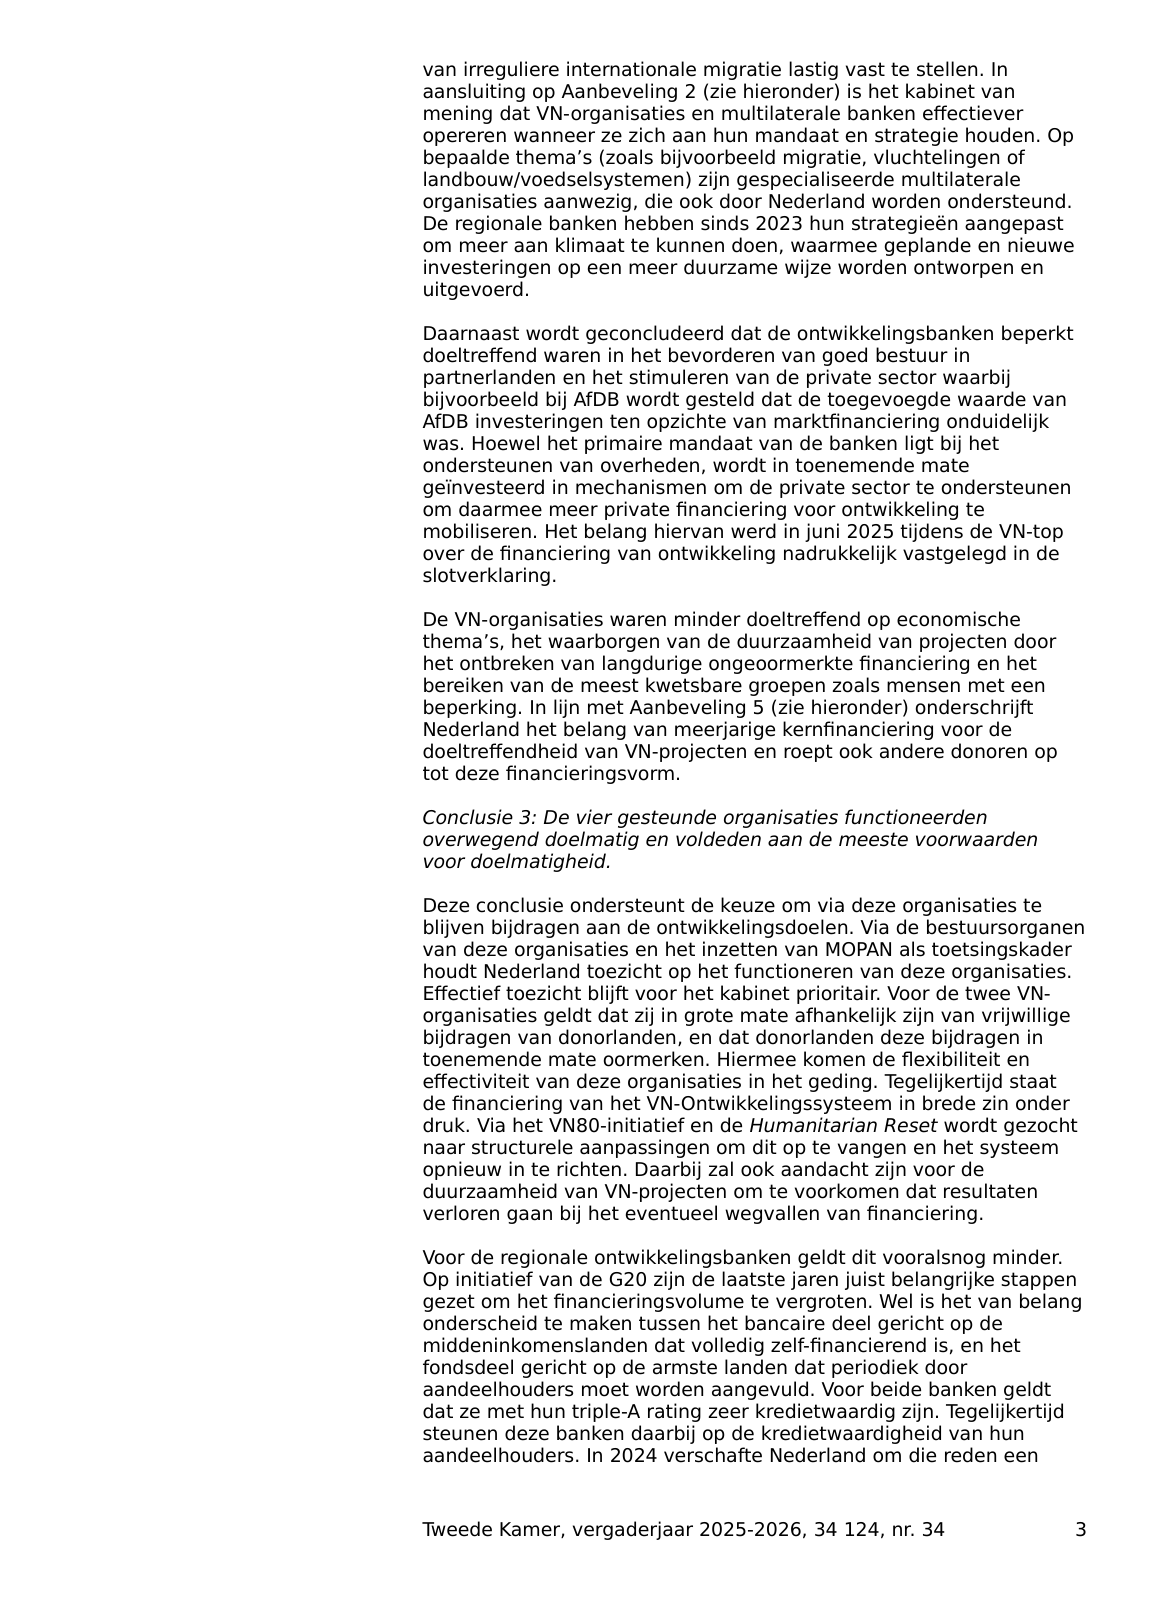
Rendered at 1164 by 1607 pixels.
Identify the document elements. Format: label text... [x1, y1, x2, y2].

text Daarnaast wordt geconcludeerd dat de ontwikkelingsbanken beperkt doeltreffend waren in het bevorderen van goed bestuur in partnerlanden en het stimuleren van de private sector waarbij bijvoorbeeld bij AfDB wordt gesteld dat de toegevoegde waarde van AfDB investeringen ten opzichte van marktfinanciering onduidelijk was. Hoewel het primaire mandaat van de banken ligt bij het ondersteunen van overheden, wordt in toenemende mate geïnvesteerd in mechanismen om de private sector te ondersteunen om daarmee meer private financiering voor ontwikkeling te mobiliseren. Het belang hiervan werd in juni 2025 tijdens de VN-top over de financiering van ontwikkeling nadrukkelijk vastgelegd in de slotverklaring. [422, 323, 1087, 587]
text Voor de regionale ontwikkelingsbanken geldt dit vooralsnog minder. Op initiatief van de G20 zijn de laatste jaren juist belangrijke stappen gezet om het financieringsvolume te vergroten. Wel is het van belang onderscheid te maken tussen het bancaire deel gericht op de middeninkomenslanden dat volledig zelf-financierend is, en het fondsdeel gericht op de armste landen dat periodiek door aandeelhouders moet worden aangevuld. Voor beide banken geldt dat ze met hun triple-A rating zeer kredietwaardig zijn. Tegelijkertijd steunen deze banken daarbij op de kredietwaardigheid van hun aandeelhouders. In 2024 verschafte Nederland om die reden een [422, 1247, 1087, 1467]
text De VN-organisaties waren minder doeltreffend op economische thema’s, het waarborgen van de duurzaamheid van projecten door het ontbreken van langdurige ongeoormerkte financiering en het bereiken van de meest kwetsbare groepen zoals mensen met een beperking. In lijn met Aanbeveling 5 (zie hieronder) onderschrijft Nederland het belang van meerjarige kernfinanciering voor de doeltreffendheid van VN-projecten en roept ook andere donoren op tot deze financieringsvorm. [422, 609, 1087, 785]
subtitle Conclusie 3: De vier gesteunde organisaties functioneerden overwegend doelmatig en voldeden aan de meeste voorwaarden voor doelmatigheid. [422, 807, 1087, 873]
text van irreguliere internationale migratie lastig vast te stellen. In aansluiting op Aanbeveling 2 (zie hieronder) is het kabinet van mening dat VN-organisaties en multilaterale banken effectiever opereren wanneer ze zich aan hun mandaat en strategie houden. Op bepaalde thema’s (zoals bijvoorbeeld migratie, vluchtelingen of landbouw/voedselsystemen) zijn gespecialiseerde multilaterale organisaties aanwezig, die ook door Nederland worden ondersteund. De regionale banken hebben sinds 2023 hun strategieën aangepast om meer aan klimaat te kunnen doen, waarmee geplande en nieuwe investeringen op een meer duurzame wijze worden ontworpen en uitgevoerd. [422, 59, 1087, 301]
text Deze conclusie ondersteunt de keuze om via deze organisaties te blijven bijdragen aan de ontwikkelingsdoelen. Via de bestuursorganen van deze organisaties en het inzetten van MOPAN als toetsingskader houdt Nederland toezicht op het functioneren van deze organisaties. Effectief toezicht blijft voor het kabinet prioritair. Voor de twee VN-organisaties geldt dat zij in grote mate afhankelijk zijn van vrijwillige bijdragen van donorlanden, en dat donorlanden deze bijdragen in toenemende mate oormerken. Hiermee komen de flexibiliteit en effectiviteit van deze organisaties in het geding. Tegelijkertijd staat de financiering van het VN-Ontwikkelingssysteem in brede zin onder druk. Via het VN80-initiatief en de Humanitarian Reset wordt gezocht naar structurele aanpassingen om dit op te vangen en het systeem opnieuw in te richten. Daarbij zal ook aandacht zijn voor de duurzaamheid van VN-projecten om te voorkomen dat resultaten verloren gaan bij het eventueel wegvallen van financiering. [422, 895, 1087, 1225]
